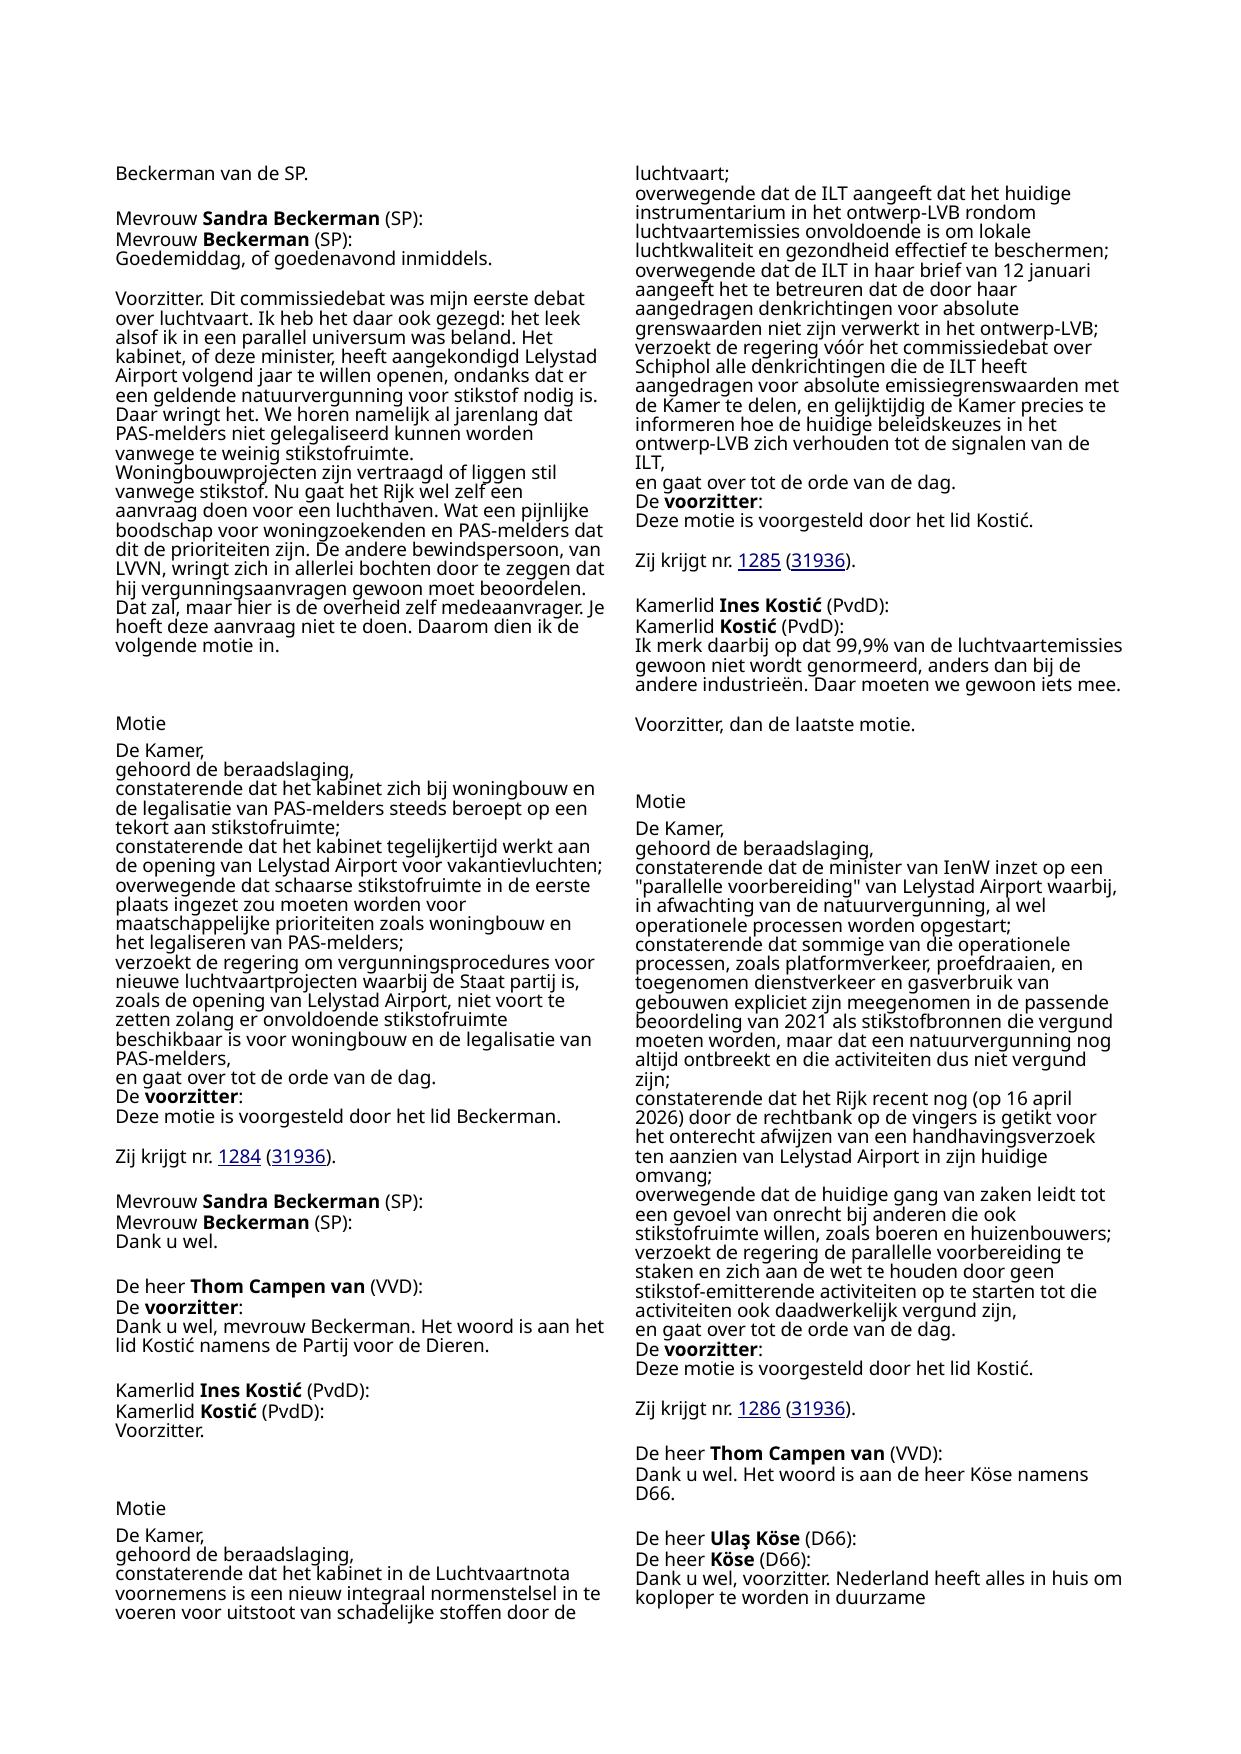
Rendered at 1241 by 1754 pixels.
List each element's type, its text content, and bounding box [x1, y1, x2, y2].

text Kamerlid Ines Kostić (PvdD): [115, 1377, 605, 1403]
text Voorzitter. Dit commissiedebat was mijn eerste debat over luchtvaart. Ik heb het daar ook gezegd: het leek alsof ik in een parallel universum was beland. Het kabinet, of deze minister, heeft aangekondigd Lelystad Airport volgend jaar te willen openen, ondanks dat er een geldende natuurvergunning voor stikstof nodig is. Daar wringt het. We horen namelijk al jarenlang dat PAS-melders niet gelegaliseerd kunnen worden vanwege te weinig stikstofruimte. Woningbouwprojecten zijn vertraagd of liggen stil vanwege stikstof. Nu gaat het Rijk wel zelf een aanvraag doen voor een luchthaven. Wat een pijnlijke boodschap voor woningzoekenden en PAS-melders dat dit de prioriteiten zijn. De andere bewindspersoon, van LVVN, wringt zich in allerlei bochten door te zeggen dat hij vergunningsaanvragen gewoon moet beoordelen. Dat zal, maar hier is de overheid zelf medeaanvrager. Je hoeft deze aanvraag niet te doen. Daarom dien ik de volgende motie in. [115, 290, 605, 657]
text gehoord de beraadslaging, [635, 839, 1125, 859]
text Deze motie is voorgesteld door het lid Kostić. [635, 512, 1125, 531]
text Ik merk daarbij op dat 99,9% van de luchtvaartemissies gewoon niet wordt genormeerd, anders dan bij de andere industrieën. Daar moeten we gewoon iets mee. [635, 637, 1125, 695]
text Dank u wel, mevrouw Beckerman. Het woord is aan het lid Kostić namens de Partij voor de Dieren. [115, 1318, 605, 1357]
text De heer Köse (D66): [635, 1551, 1125, 1570]
text Deze motie is voorgesteld door het lid Kostić. [635, 1360, 1125, 1379]
text constaterende dat het kabinet in de Luchtvaartnota voornemens is een nieuw integraal normenstelsel in te voeren voor uitstoot van schadelijke stoffen door de [115, 1565, 605, 1623]
text luchtvaart; [635, 165, 1125, 184]
text Dank u wel. [115, 1233, 605, 1252]
text Kamerlid Kostić (PvdD): [635, 618, 1125, 637]
text Voorzitter, dan de laatste motie. [635, 716, 1125, 735]
text gehoord de beraadslaging, [115, 1546, 605, 1565]
text Dank u wel, voorzitter. Nederland heeft alles in huis om koploper te worden in duurzame [635, 1570, 1125, 1608]
text Motie [635, 788, 1125, 814]
text De voorzitter: [635, 1341, 1125, 1360]
text Mevrouw Beckerman (SP): [115, 231, 605, 250]
text Goedemiddag, of goedenavond inmiddels. [115, 250, 605, 270]
text constaterende dat het kabinet tegelijkertijd werkt aan de opening van Lelystad Airport voor vakantievluchten; [115, 838, 605, 877]
text verzoekt de regering de parallelle voorbereiding te staken en zich aan de wet te houden door geen stikstof-emitterende activiteiten op te starten tot die activiteiten ook daadwerkelijk vergund zijn, [635, 1244, 1125, 1321]
text De voorzitter: [635, 493, 1125, 512]
text overwegende dat schaarse stikstofruimte in de eerste plaats ingezet zou moeten worden voor maatschappelijke prioriteiten zoals woningbouw en het legaliseren van PAS-melders; [115, 877, 605, 954]
text Zij krijgt nr. 1286 (31936). [635, 1400, 1125, 1419]
text De heer Thom Campen van (VVD): [635, 1440, 1125, 1466]
text De voorzitter: [115, 1088, 605, 1108]
text De heer Thom Campen van (VVD): [115, 1273, 605, 1299]
text Zij krijgt nr. 1285 (31936). [635, 552, 1125, 571]
text constaterende dat de minister van IenW inzet op een "parallelle voorbereiding" van Lelystad Airport waarbij, in afwachting van de natuurvergunning, al wel operationele processen worden opgestart; [635, 859, 1125, 936]
text Dank u wel. Het woord is aan de heer Köse namens D66. [635, 1466, 1125, 1504]
text Mevrouw Beckerman (SP): [115, 1214, 605, 1233]
text De heer Ulaş Köse (D66): [635, 1525, 1125, 1551]
text De Kamer, [115, 1527, 605, 1546]
text verzoekt de regering vóór het commissiedebat over Schiphol alle denkrichtingen die de ILT heeft aangedragen voor absolute emissiegrenswaarden met de Kamer te delen, en gelijktijdig de Kamer precies te informeren hoe de huidige beleidskeuzes in het ontwerp-LVB zich verhouden tot de signalen van de ILT, [635, 339, 1125, 474]
text Kamerlid Kostić (PvdD): [115, 1403, 605, 1422]
text constaterende dat het kabinet zich bij woningbouw en de legalisatie van PAS-melders steeds beroept op een tekort aan stikstofruimte; [115, 780, 605, 838]
text Motie [115, 1495, 605, 1521]
text Zij krijgt nr. 1284 (31936). [115, 1148, 605, 1167]
text Mevrouw Sandra Beckerman (SP): [115, 205, 605, 231]
text De Kamer, [635, 820, 1125, 839]
text Deze motie is voorgesteld door het lid Beckerman. [115, 1108, 605, 1127]
text De voorzitter: [115, 1299, 605, 1318]
text gehoord de beraadslaging, [115, 761, 605, 780]
text en gaat over tot de orde van de dag. [635, 1321, 1125, 1341]
text Mevrouw Sandra Beckerman (SP): [115, 1188, 605, 1214]
text constaterende dat het Rijk recent nog (op 16 april 2026) door de rechtbank op de vingers is getikt voor het onterecht afwijzen van een handhavingsverzoek ten aanzien van Lelystad Airport in zijn huidige omvang; [635, 1090, 1125, 1186]
text overwegende dat de ILT aangeeft dat het huidige instrumentarium in het ontwerp-LVB rondom luchtvaartemissies onvoldoende is om lokale luchtkwaliteit en gezondheid effectief te beschermen; [635, 184, 1125, 262]
text De Kamer, [115, 742, 605, 761]
text en gaat over tot de orde van de dag. [635, 474, 1125, 493]
text Voorzitter. [115, 1422, 605, 1442]
text Kamerlid Ines Kostić (PvdD): [635, 592, 1125, 618]
text Beckerman van de SP. [115, 165, 605, 184]
text overwegende dat de ILT in haar brief van 12 januari aangeeft het te betreuren dat de door haar aangedragen denkrichtingen voor absolute grenswaarden niet zijn verwerkt in het ontwerp-LVB; [635, 262, 1125, 339]
text en gaat over tot de orde van de dag. [115, 1069, 605, 1088]
text Motie [115, 710, 605, 736]
text constaterende dat sommige van die operationele processen, zoals platformverkeer, proefdraaien, en toegenomen dienstverkeer en gasverbruik van gebouwen expliciet zijn meegenomen in de passende beoordeling van 2021 als stikstofbronnen die vergund moeten worden, maar dat een natuurvergunning nog altijd ontbreekt en die activiteiten dus niet vergund zijn; [635, 936, 1125, 1090]
text verzoekt de regering om vergunningsprocedures voor nieuwe luchtvaartprojecten waarbij de Staat partij is, zoals de opening van Lelystad Airport, niet voort te zetten zolang er onvoldoende stikstofruimte beschikbaar is voor woningbouw en de legalisatie van PAS-melders, [115, 954, 605, 1069]
text overwegende dat de huidige gang van zaken leidt tot een gevoel van onrecht bij anderen die ook stikstofruimte willen, zoals boeren en huizenbouwers; [635, 1186, 1125, 1244]
